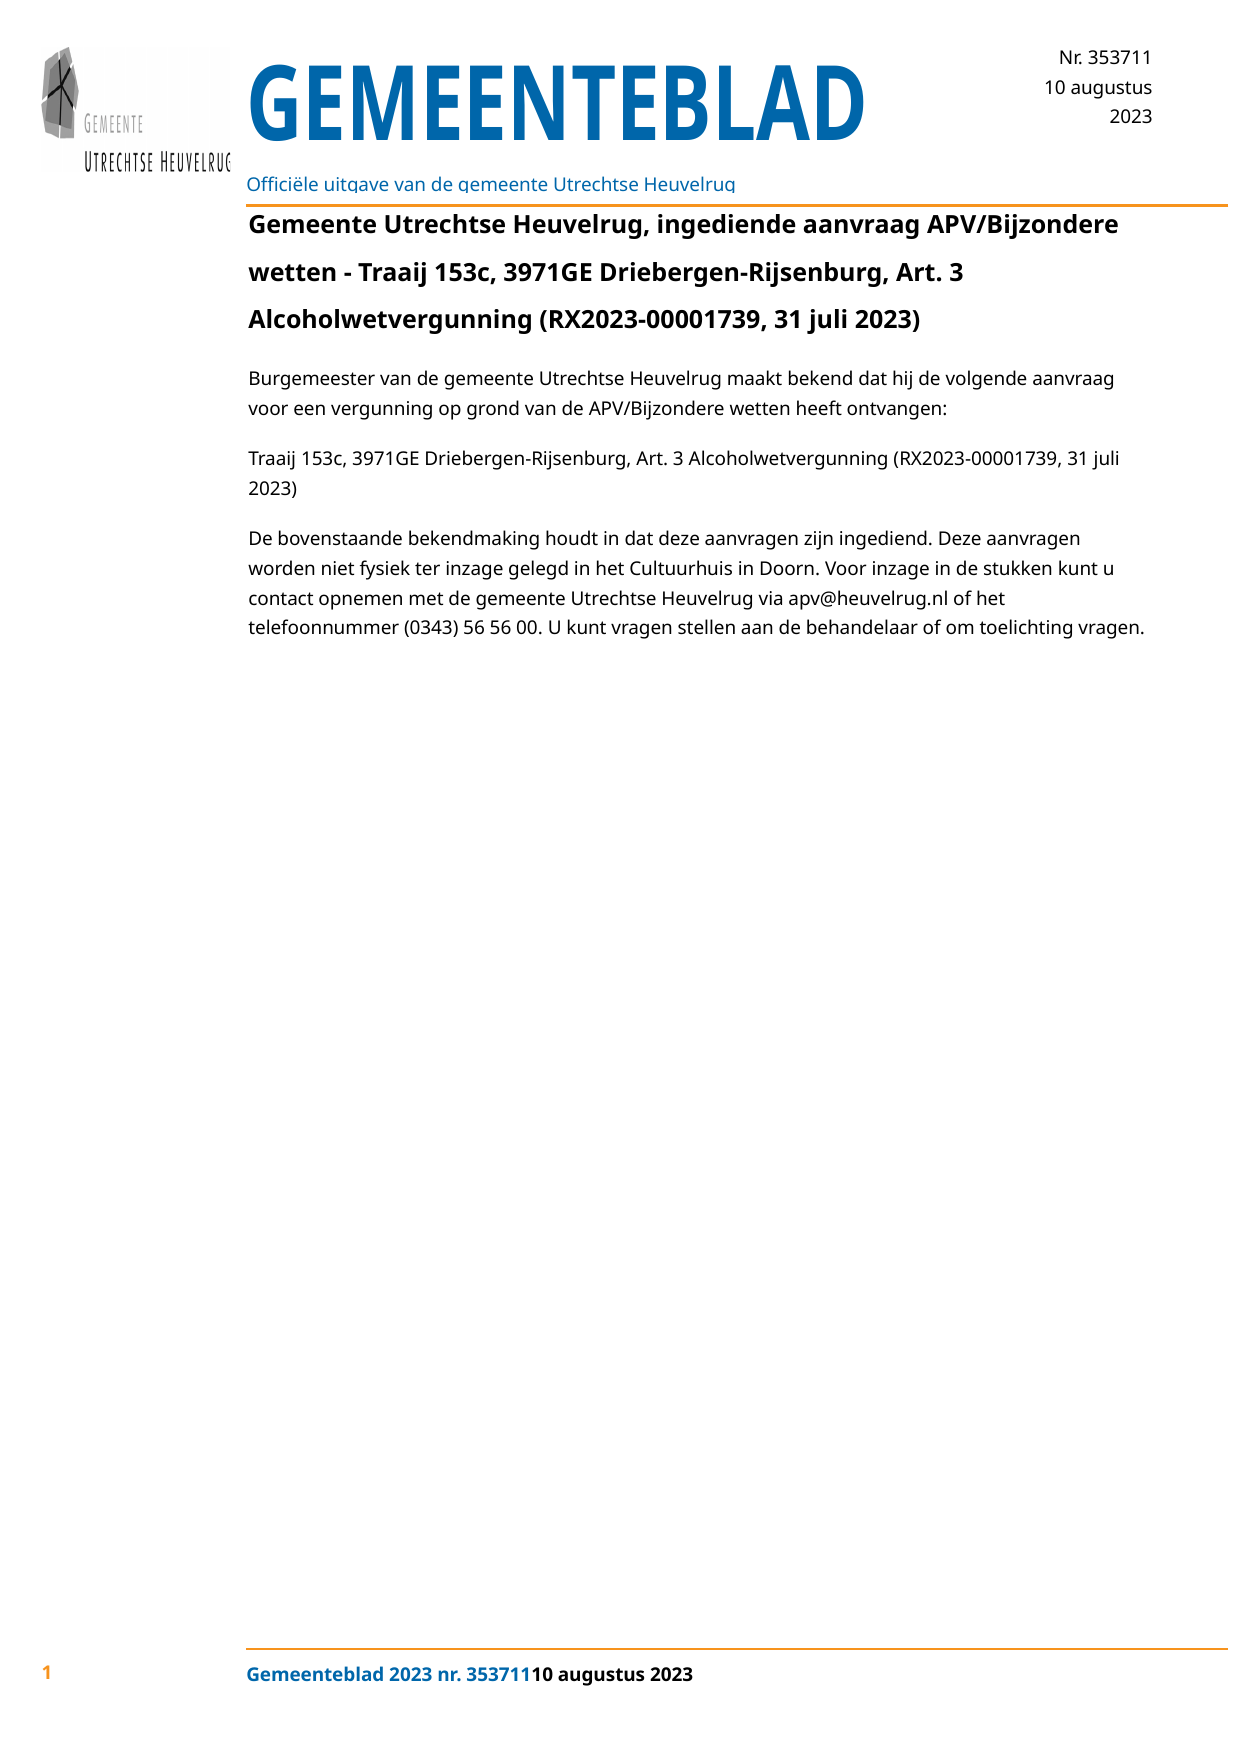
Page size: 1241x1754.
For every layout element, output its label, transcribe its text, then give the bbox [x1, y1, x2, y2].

text Traaij 153c, 3971GE Driebergen-Rijsenburg, Art. 3 Alcoholwetvergunning (RX2023-00001739, 31 juli 2023) [248, 446, 1152, 501]
text De bovenstaande bekendmaking houdt in dat deze aanvragen zijn ingediend. Deze aanvragen worden niet fysiek ter inzage gelegd in het Cultuurhuis in Doorn. Voor inzage in de stukken kunt u contact opnemen met de gemeente Utrechtse Heuvelrug via apv@heuvelrug.nl of het telefoonnummer (0343) 56 56 00. U kunt vragen stellen aan de behandelaar of om toelichting vragen. [248, 526, 1152, 640]
text Burgemeester van de gemeente Utrechtse Heuvelrug maakt bekend dat hij de volgende aanvraag voor een vergunning op grond van de APV/Bijzondere wetten heeft ontvangen: [248, 366, 1152, 421]
text Gemeente Utrechtse Heuvelrug, ingediende aanvraag APV/Bijzondere wetten - Traaij 153c, 3971GE Driebergen-Rijsenburg, Art. 3 Alcoholwetvergunning (RX2023-00001739, 31 juli 2023) [248, 207, 1152, 336]
picture [41, 47, 231, 172]
